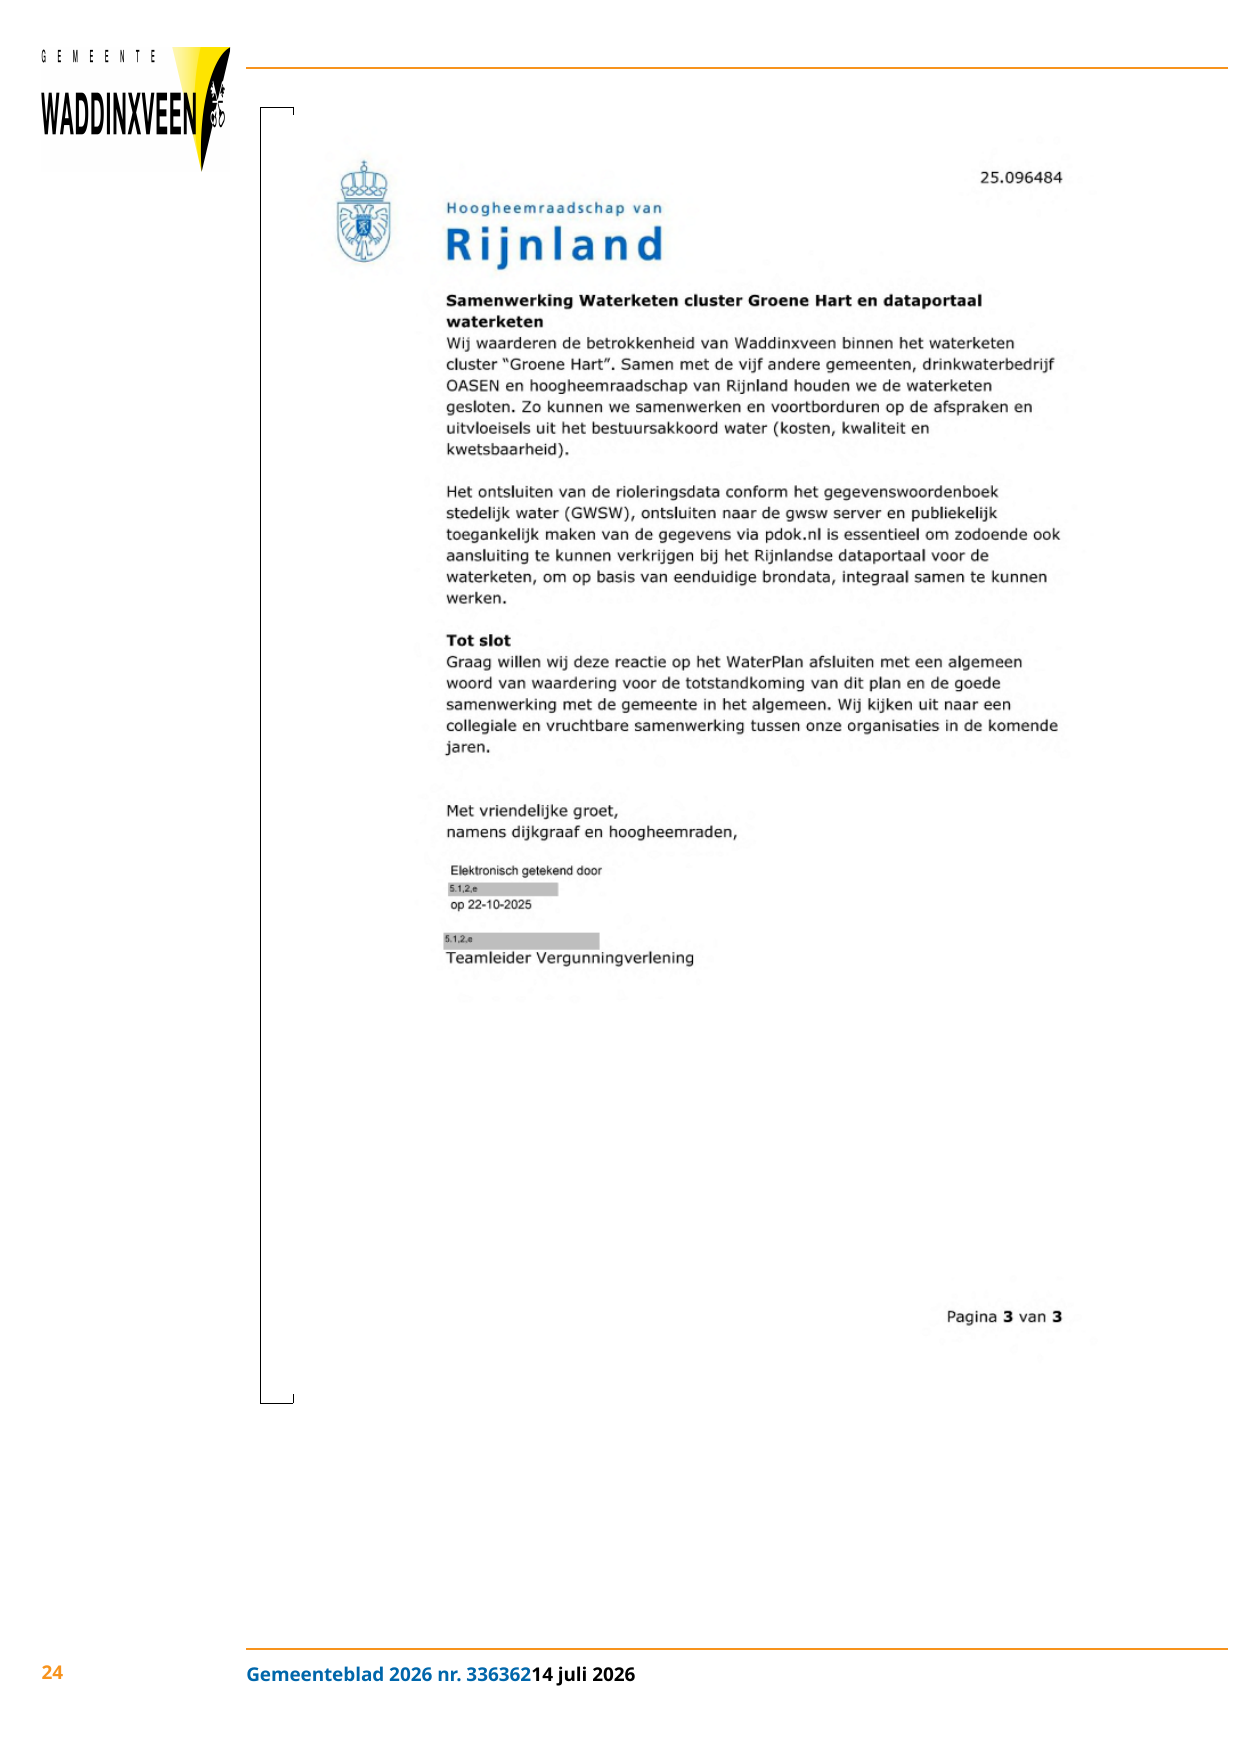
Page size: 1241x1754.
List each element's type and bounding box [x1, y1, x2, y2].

picture [41, 47, 231, 172]
picture [268, 115, 1173, 1394]
